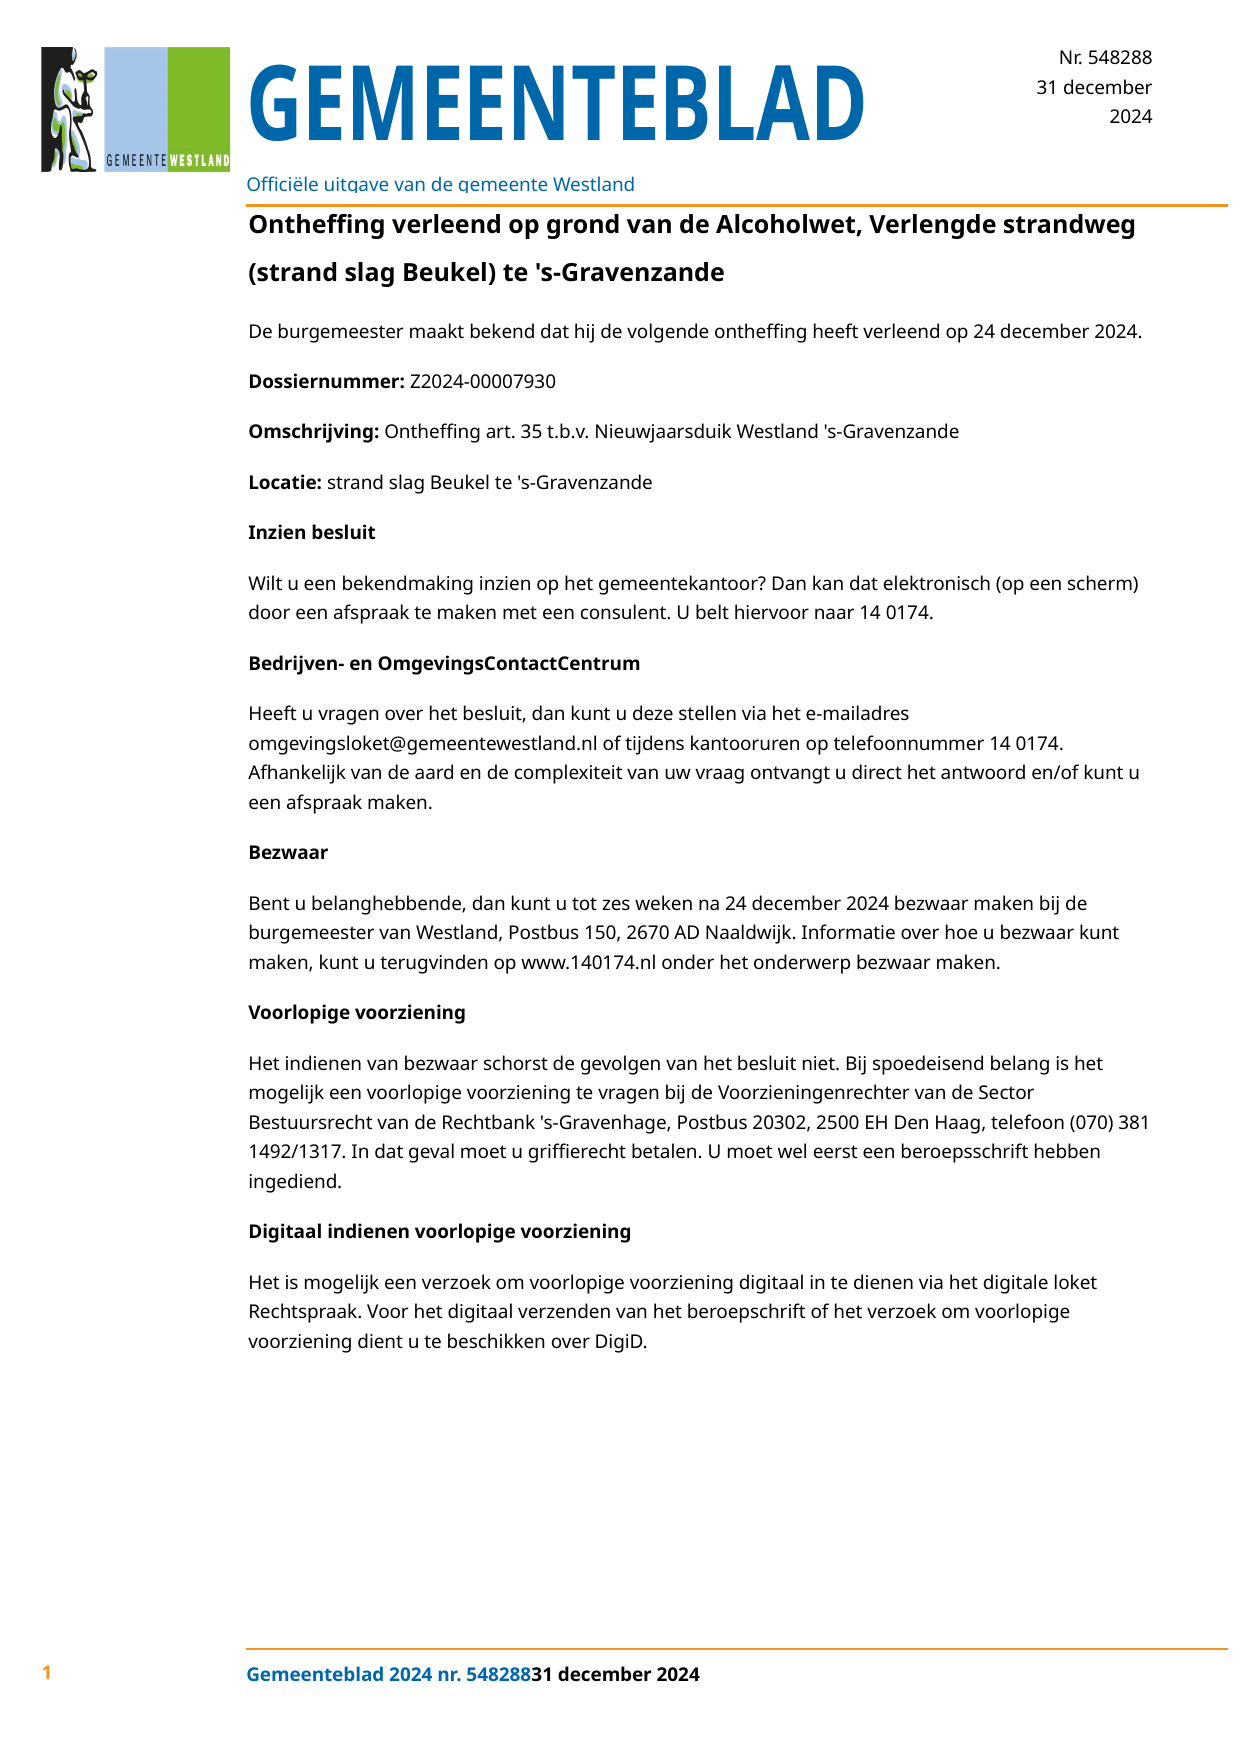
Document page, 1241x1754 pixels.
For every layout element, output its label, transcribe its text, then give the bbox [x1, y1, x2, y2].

text Bezwaar [248, 839, 1152, 865]
text Bent u belanghebbende, dan kunt u tot zes weken na 24 december 2024 bezwaar maken bij de burgemeester van Westland, Postbus 150, 2670 AD Naaldwijk. Informatie over hoe u bezwaar kunt maken, kunt u terugvinden op www.140174.nl onder het onderwerp bezwaar maken. [248, 890, 1152, 975]
text Het is mogelijk een verzoek om voorlopige voorziening digitaal in te dienen via het digitale loket Rechtspraak. Voor het digitaal verzenden van het beroepschrift of het verzoek om voorlopige voorziening dient u te beschikken over DigiD. [248, 1269, 1152, 1354]
text Ontheffing verleend op grond van de Alcoholwet, Verlengde strandweg (strand slag Beukel) te 's-Gravenzande [248, 207, 1152, 288]
text Digitaal indienen voorlopige voorziening [248, 1219, 1152, 1244]
text Wilt u een bekendmaking inzien op het gemeentekantoor? Dan kan dat elektronisch (op een scherm) door een afspraak te maken met een consulent. U belt hiervoor naar 14 0174. [248, 570, 1152, 625]
text Locatie: strand slag Beukel te 's-Gravenzande [248, 469, 1152, 495]
text Dossiernummer: Z2024-00007930 [248, 368, 1152, 394]
text Bedrijven- en OmgevingsContactCentrum [248, 650, 1152, 676]
text Inzien besluit [248, 519, 1152, 545]
text De burgemeester maakt bekend dat hij de volgende ontheffing heeft verleend op 24 december 2024. [248, 318, 1152, 344]
text Het indienen van bezwaar schorst de gevolgen van het besluit niet. Bij spoedeisend belang is het mogelijk een voorlopige voorziening te vragen bij de Voorzieningenrechter van de Sector Bestuursrecht van de Rechtbank 's-Gravenhage, Postbus 20302, 2500 EH Den Haag, telefoon (070) 381 1492/1317. In dat geval moet u griffierecht betalen. U moet wel eerst een beroepsschrift hebben ingediend. [248, 1050, 1152, 1194]
picture [41, 47, 231, 172]
text Omschrijving: Ontheffing art. 35 t.b.v. Nieuwjaarsduik Westland 's-Gravenzande [248, 419, 1152, 444]
text Heeft u vragen over het besluit, dan kunt u deze stellen via het e-mailadres omgevingsloket@gemeentewestland.nl of tijdens kantooruren op telefoonnummer 14 0174. Afhankelijk van de aard en de complexiteit van uw vraag ontvangt u direct het antwoord en/of kunt u een afspraak maken. [248, 700, 1152, 815]
text Voorlopige voorziening [248, 999, 1152, 1025]
